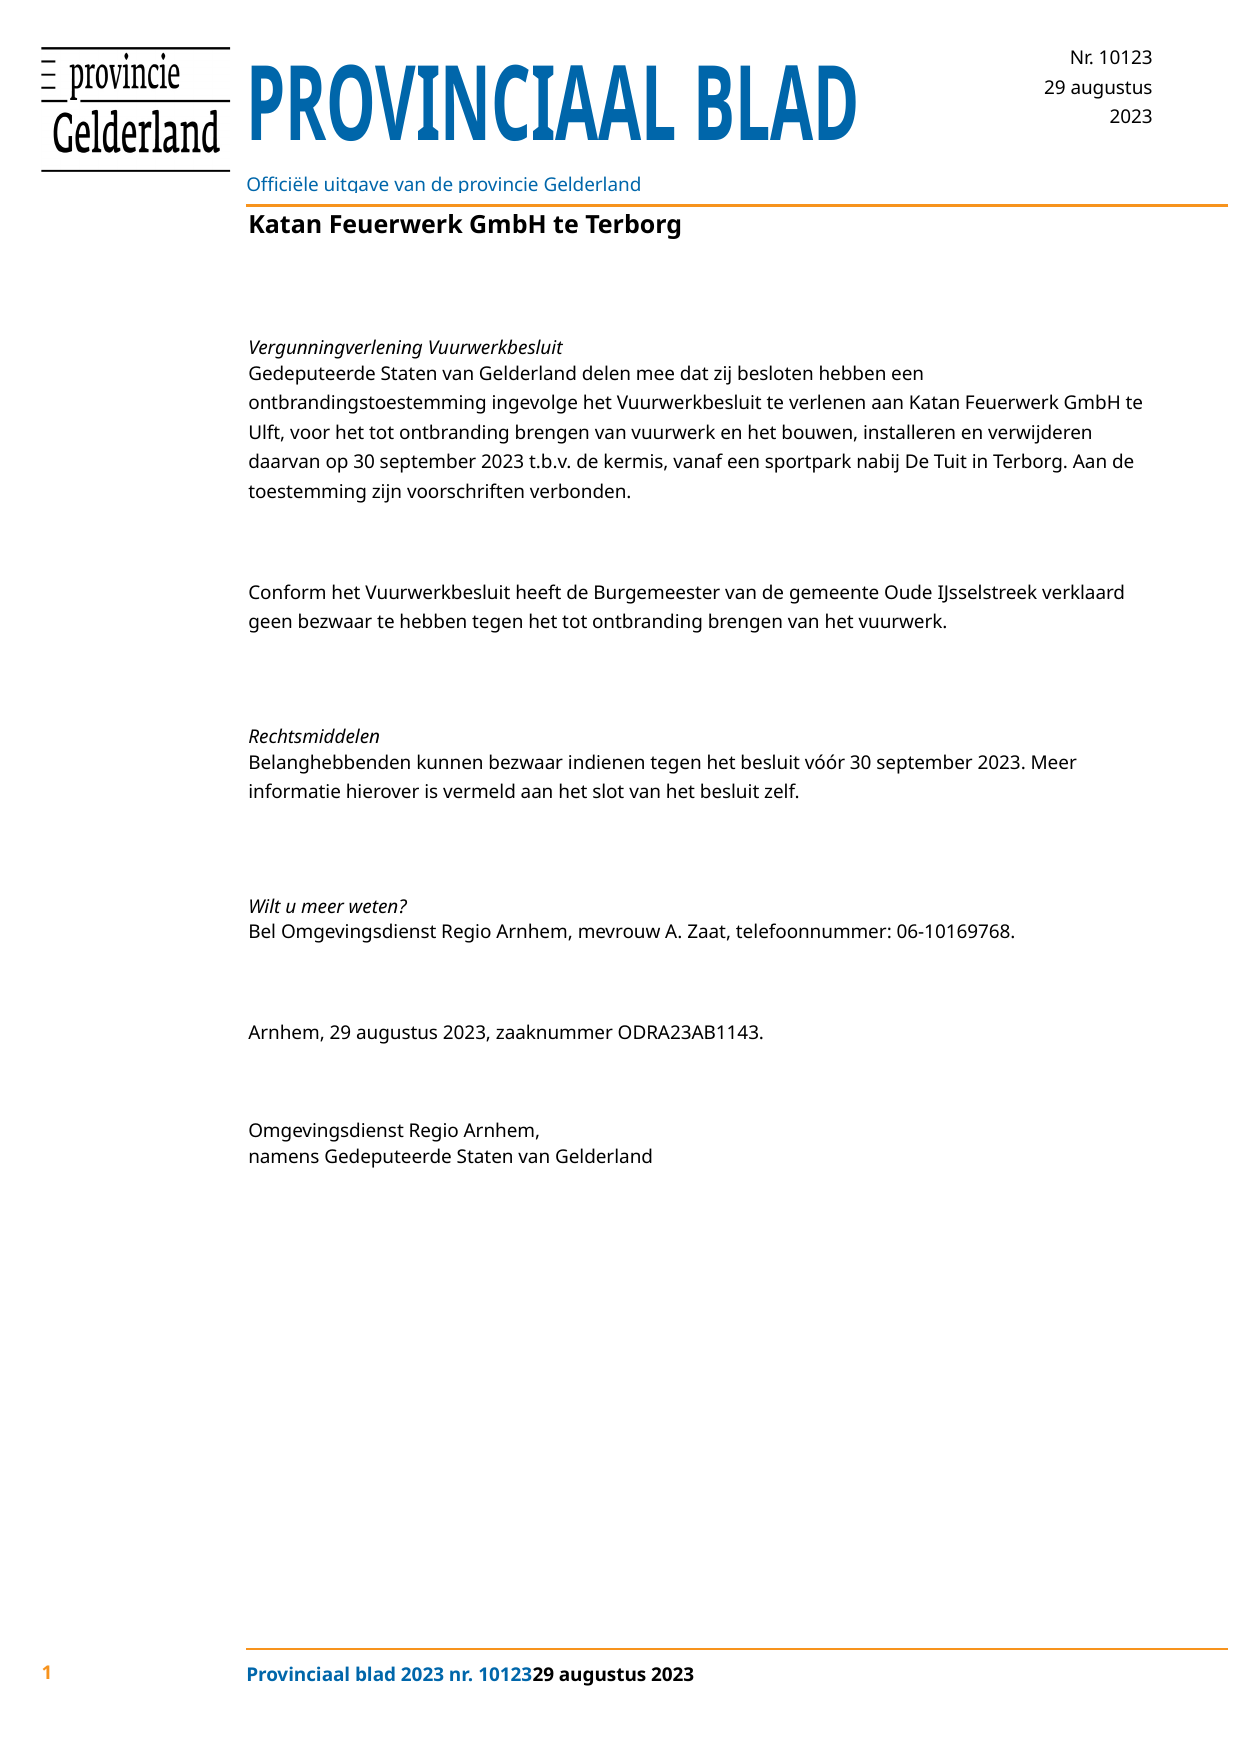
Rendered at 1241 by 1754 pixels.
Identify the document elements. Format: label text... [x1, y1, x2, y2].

text Bel Omgevingsdienst Regio Arnhem, mevrouw A. Zaat, telefoonnummer: 06-10169768. [248, 918, 1152, 944]
text namens Gedeputeerde Staten van Gelderland [248, 1143, 1152, 1169]
text Wilt u meer weten? [248, 893, 1152, 918]
text Rechtsmiddelen [248, 723, 1152, 749]
text Arnhem, 29 augustus 2023, zaaknummer ODRA23AB1143. [248, 1019, 1152, 1045]
text Omgevingsdienst Regio Arnhem, [248, 1118, 1152, 1143]
text Katan Feuerwerk GmbH te Terborg [248, 207, 1152, 241]
text Conform het Vuurwerkbesluit heeft de Burgemeester van de gemeente Oude IJsselstreek verklaard geen bezwaar te hebben tegen het tot ontbranding brengen van het vuurwerk. [248, 579, 1152, 634]
text Vergunningverlening Vuurwerkbesluit [248, 334, 1152, 360]
text Belanghebbenden kunnen bezwaar indienen tegen het besluit vóór 30 september 2023. Meer informatie hierover is vermeld aan het slot van het besluit zelf. [248, 749, 1152, 804]
picture [41, 47, 231, 172]
text Gedeputeerde Staten van Gelderland delen mee dat zij besloten hebben een ontbrandingstoestemming ingevolge het Vuurwerkbesluit te verlenen aan Katan Feuerwerk GmbH te Ulft, voor het tot ontbranding brengen van vuurwerk en het bouwen, installeren en verwijderen daarvan op 30 september 2023 t.b.v. de kermis, vanaf een sportpark nabij De Tuit in Terborg. Aan de toestemming zijn voorschriften verbonden. [248, 360, 1152, 504]
